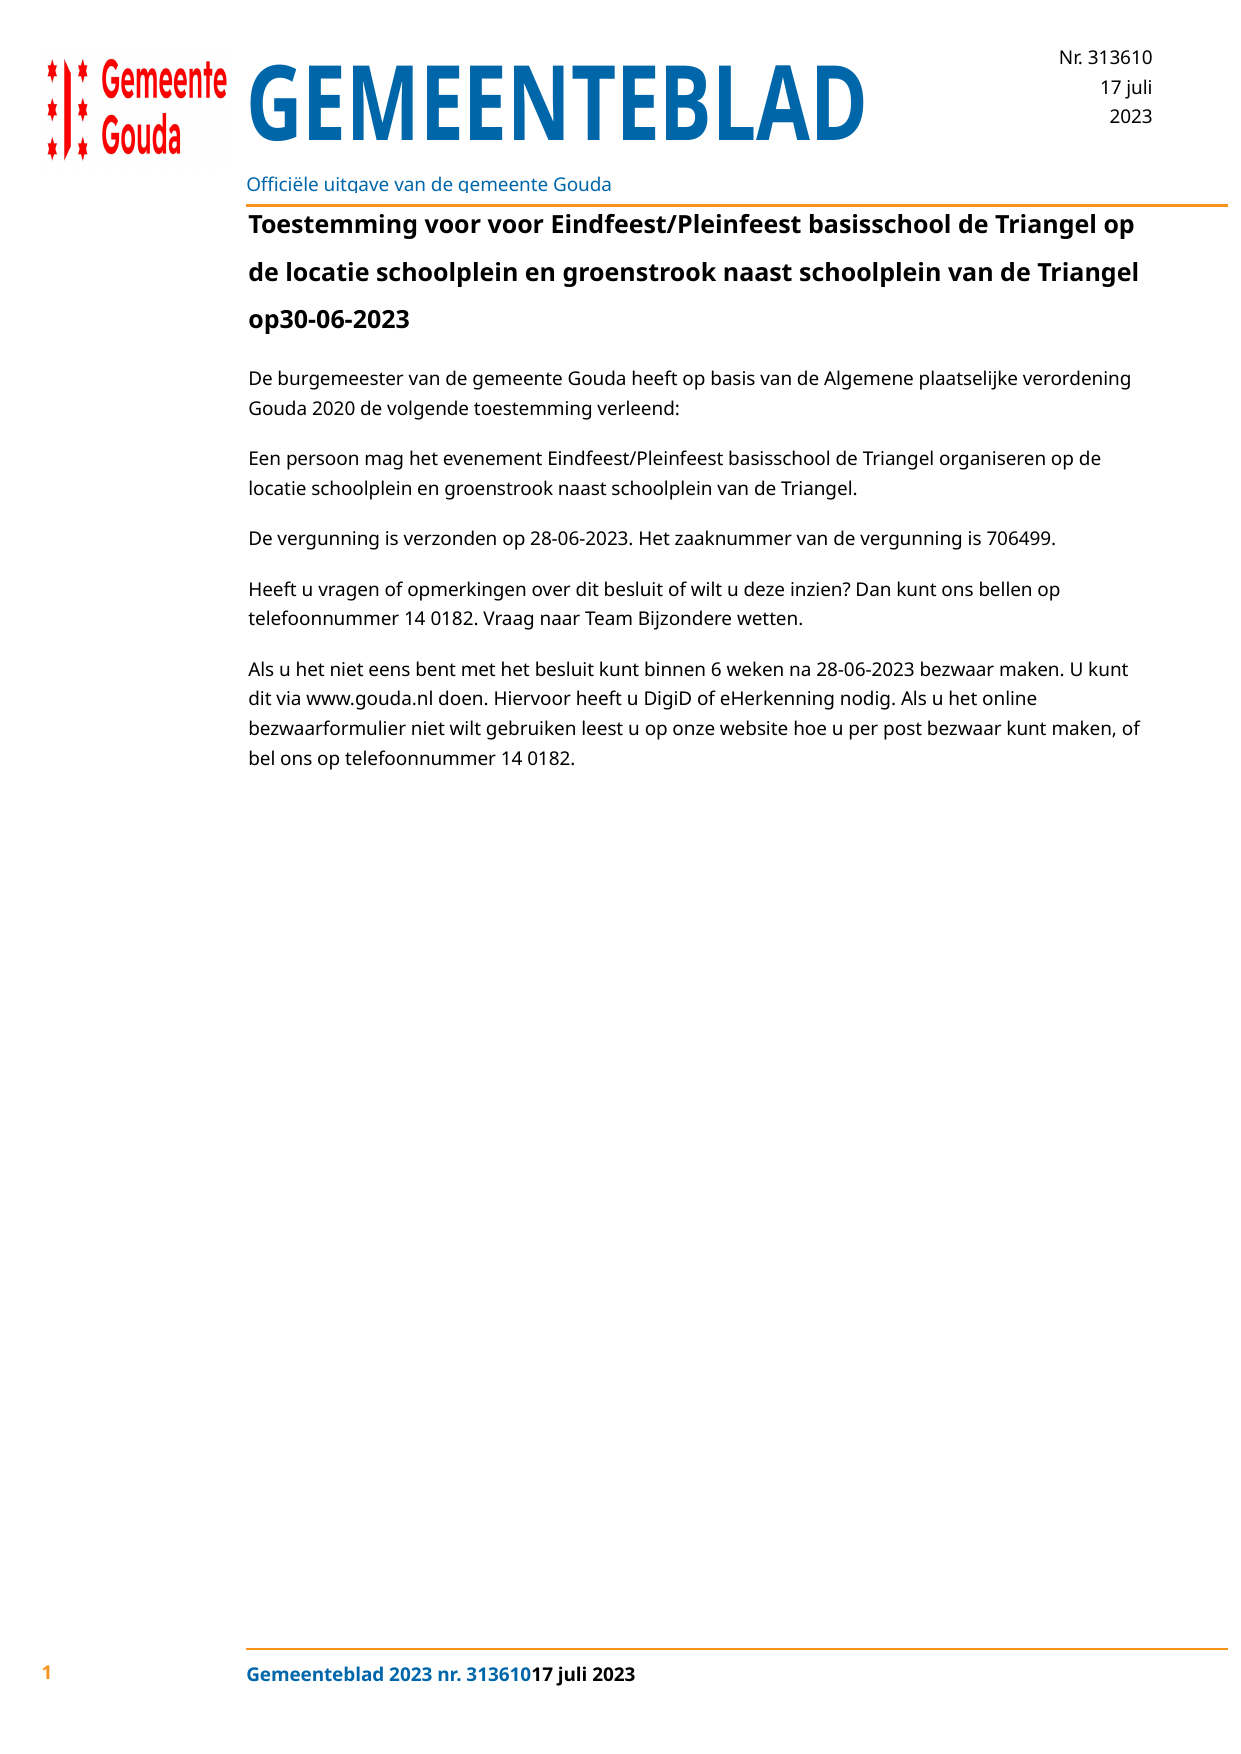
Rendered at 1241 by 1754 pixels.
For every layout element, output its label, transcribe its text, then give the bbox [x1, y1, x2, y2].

picture [41, 47, 231, 172]
text De vergunning is verzonden op 28-06-2023. Het zaaknummer van de vergunning is 706499. [248, 526, 1152, 551]
text Als u het niet eens bent met het besluit kunt binnen 6 weken na 28-06-2023 bezwaar maken. U kunt dit via www.gouda.nl doen. Hiervoor heeft u DigiD of eHerkenning nodig. Als u het online bezwaarformulier niet wilt gebruiken leest u op onze website hoe u per post bezwaar kunt maken, of bel ons op telefoonnummer 14 0182. [248, 656, 1152, 770]
text Een persoon mag het evenement Eindfeest/Pleinfeest basisschool de Triangel organiseren op de locatie schoolplein en groenstrook naast schoolplein van de Triangel. [248, 446, 1152, 501]
text De burgemeester van de gemeente Gouda heeft op basis van de Algemene plaatselijke verordening Gouda 2020 de volgende toestemming verleend: [248, 366, 1152, 421]
text Toestemming voor voor Eindfeest/Pleinfeest basisschool de Triangel op de locatie schoolplein en groenstrook naast schoolplein van de Triangel op30-06-2023 [248, 207, 1152, 336]
text Heeft u vragen of opmerkingen over dit besluit of wilt u deze inzien? Dan kunt ons bellen op telefoonnummer 14 0182. Vraag naar Team Bijzondere wetten. [248, 576, 1152, 631]
